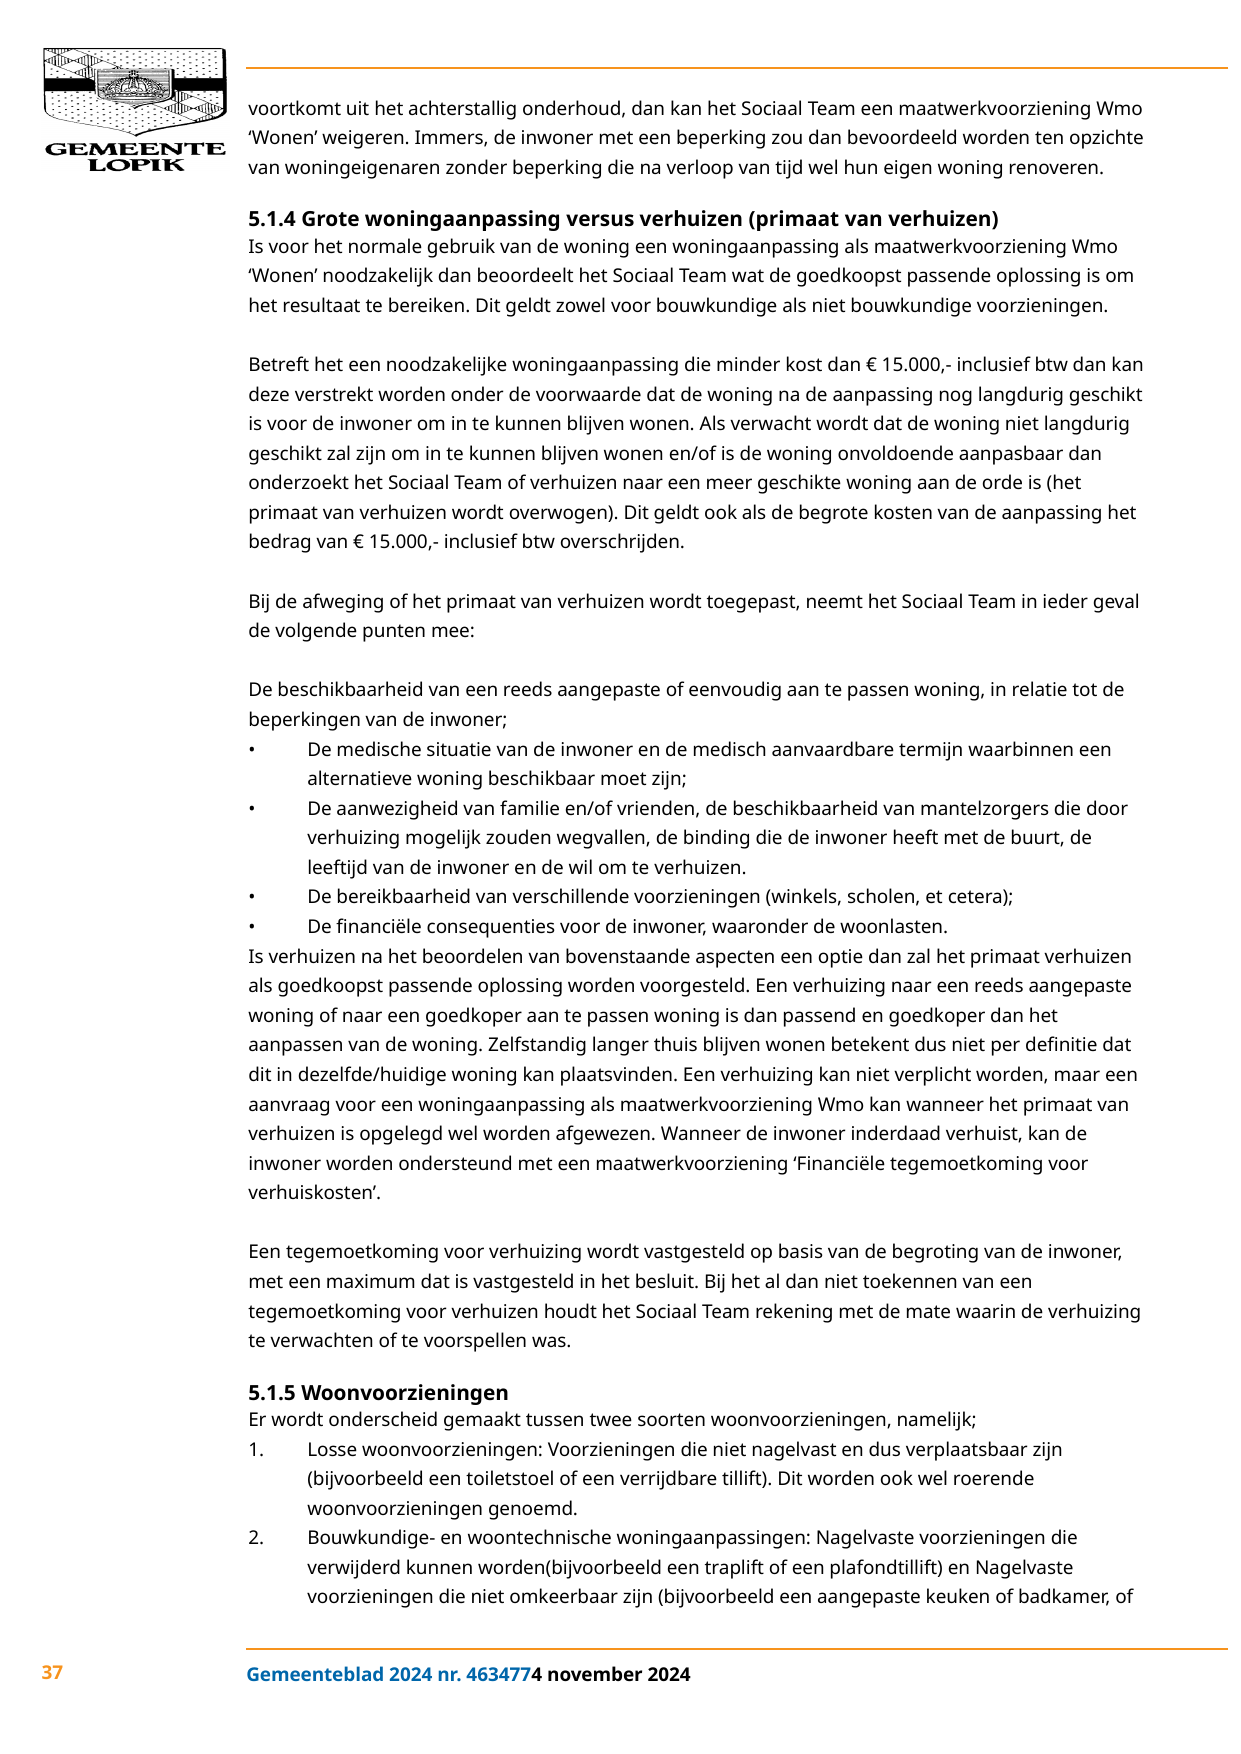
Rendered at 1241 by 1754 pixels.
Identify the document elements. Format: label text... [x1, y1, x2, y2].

list De medische situatie van de inwoner en de medisch aanvaardbare termijn waarbinnen een alternatieve woning beschikbaar moet zijn; [248, 736, 1152, 791]
text 5.1.4 Grote woningaanpassing versus verhuizen (primaat van verhuizen) [248, 204, 1152, 233]
list De financiële consequenties voor de inwoner, waaronder de woonlasten. [248, 913, 1152, 939]
list De bereikbaarheid van verschillende voorzieningen (winkels, scholen, et cetera); [248, 884, 1152, 909]
text Is verhuizen na het beoordelen van bovenstaande aspecten een optie dan zal het primaat verhuizen als goedkoopst passende oplossing worden voorgesteld. Een verhuizing naar een reeds aangepaste woning of naar een goedkoper aan te passen woning is dan passend en goedkoper dan het aanpassen van de woning. Zelfstandig langer thuis blijven wonen betekent dus niet per definitie dat dit in dezelfde/huidige woning kan plaatsvinden. Een verhuizing kan niet verplicht worden, maar een aanvraag voor een woningaanpassing als maatwerkvoorziening Wmo kan wanneer het primaat van verhuizen is opgelegd wel worden afgewezen. Wanneer de inwoner inderdaad verhuist, kan de inwoner worden ondersteund met een maatwerkvoorziening ‘Financiële tegemoetkoming voor verhuiskosten’. [248, 943, 1152, 1205]
text Bij de afweging of het primaat van verhuizen wordt toegepast, neemt het Sociaal Team in ieder geval de volgende punten mee: [248, 588, 1152, 643]
list Losse woonvoorzieningen: Voorzieningen die niet nagelvast en dus verplaatsbaar zijn (bijvoorbeeld een toiletstoel of een verrijdbare tillift). Dit worden ook wel roerende woonvoorzieningen genoemd. [248, 1436, 1152, 1521]
picture [41, 47, 231, 172]
text Is voor het normale gebruik van de woning een woningaanpassing als maatwerkvoorziening Wmo ‘Wonen’ noodzakelijk dan beoordeelt het Sociaal Team wat de goedkoopst passende oplossing is om het resultaat te bereiken. Dit geldt zowel voor bouwkundige als niet bouwkundige voorzieningen. [248, 233, 1152, 318]
text 5.1.5 Woonvoorzieningen [248, 1378, 1152, 1406]
text voortkomt uit het achterstallig onderhoud, dan kan het Sociaal Team een maatwerkvoorziening Wmo ‘Wonen’ weigeren. Immers, de inwoner met een beperking zou dan bevoordeeld worden ten opzichte van woningeigenaren zonder beperking die na verloop van tijd wel hun eigen woning renoveren. [248, 95, 1152, 180]
text De beschikbaarheid van een reeds aangepaste of eenvoudig aan te passen woning, in relatie tot de beperkingen van de inwoner; [248, 677, 1152, 732]
list De aanwezigheid van familie en/of vrienden, de beschikbaarheid van mantelzorgers die door verhuizing mogelijk zouden wegvallen, de binding die de inwoner heeft met de buurt, de leeftijd van de inwoner en de wil om te verhuizen. [248, 795, 1152, 880]
text Betreft het een noodzakelijke woningaanpassing die minder kost dan € 15.000,- inclusief btw dan kan deze verstrekt worden onder de voorwaarde dat de woning na de aanpassing nog langdurig geschikt is voor de inwoner om in te kunnen blijven wonen. Als verwacht wordt dat de woning niet langdurig geschikt zal zijn om in te kunnen blijven wonen en/of is de woning onvoldoende aanpasbaar dan onderzoekt het Sociaal Team of verhuizen naar een meer geschikte woning aan de orde is (het primaat van verhuizen wordt overwogen). Dit geldt ook als de begrote kosten van de aanpassing het bedrag van € 15.000,- inclusief btw overschrijden. [248, 351, 1152, 554]
text Een tegemoetkoming voor verhuizing wordt vastgesteld op basis van de begroting van de inwoner, met een maximum dat is vastgesteld in het besluit. Bij het al dan niet toekennen van een tegemoetkoming voor verhuizen houdt het Sociaal Team rekening met de mate waarin de verhuizing te verwachten of te voorspellen was. [248, 1239, 1152, 1353]
list Bouwkundige- en woontechnische woningaanpassingen: Nagelvaste voorzieningen die verwijderd kunnen worden(bijvoorbeeld een traplift of een plafondtillift) en Nagelvaste voorzieningen die niet omkeerbaar zijn (bijvoorbeeld een aangepaste keuken of badkamer, of [248, 1524, 1152, 1609]
text Er wordt onderscheid gemaakt tussen twee soorten woonvoorzieningen, namelijk; [248, 1406, 1152, 1432]
